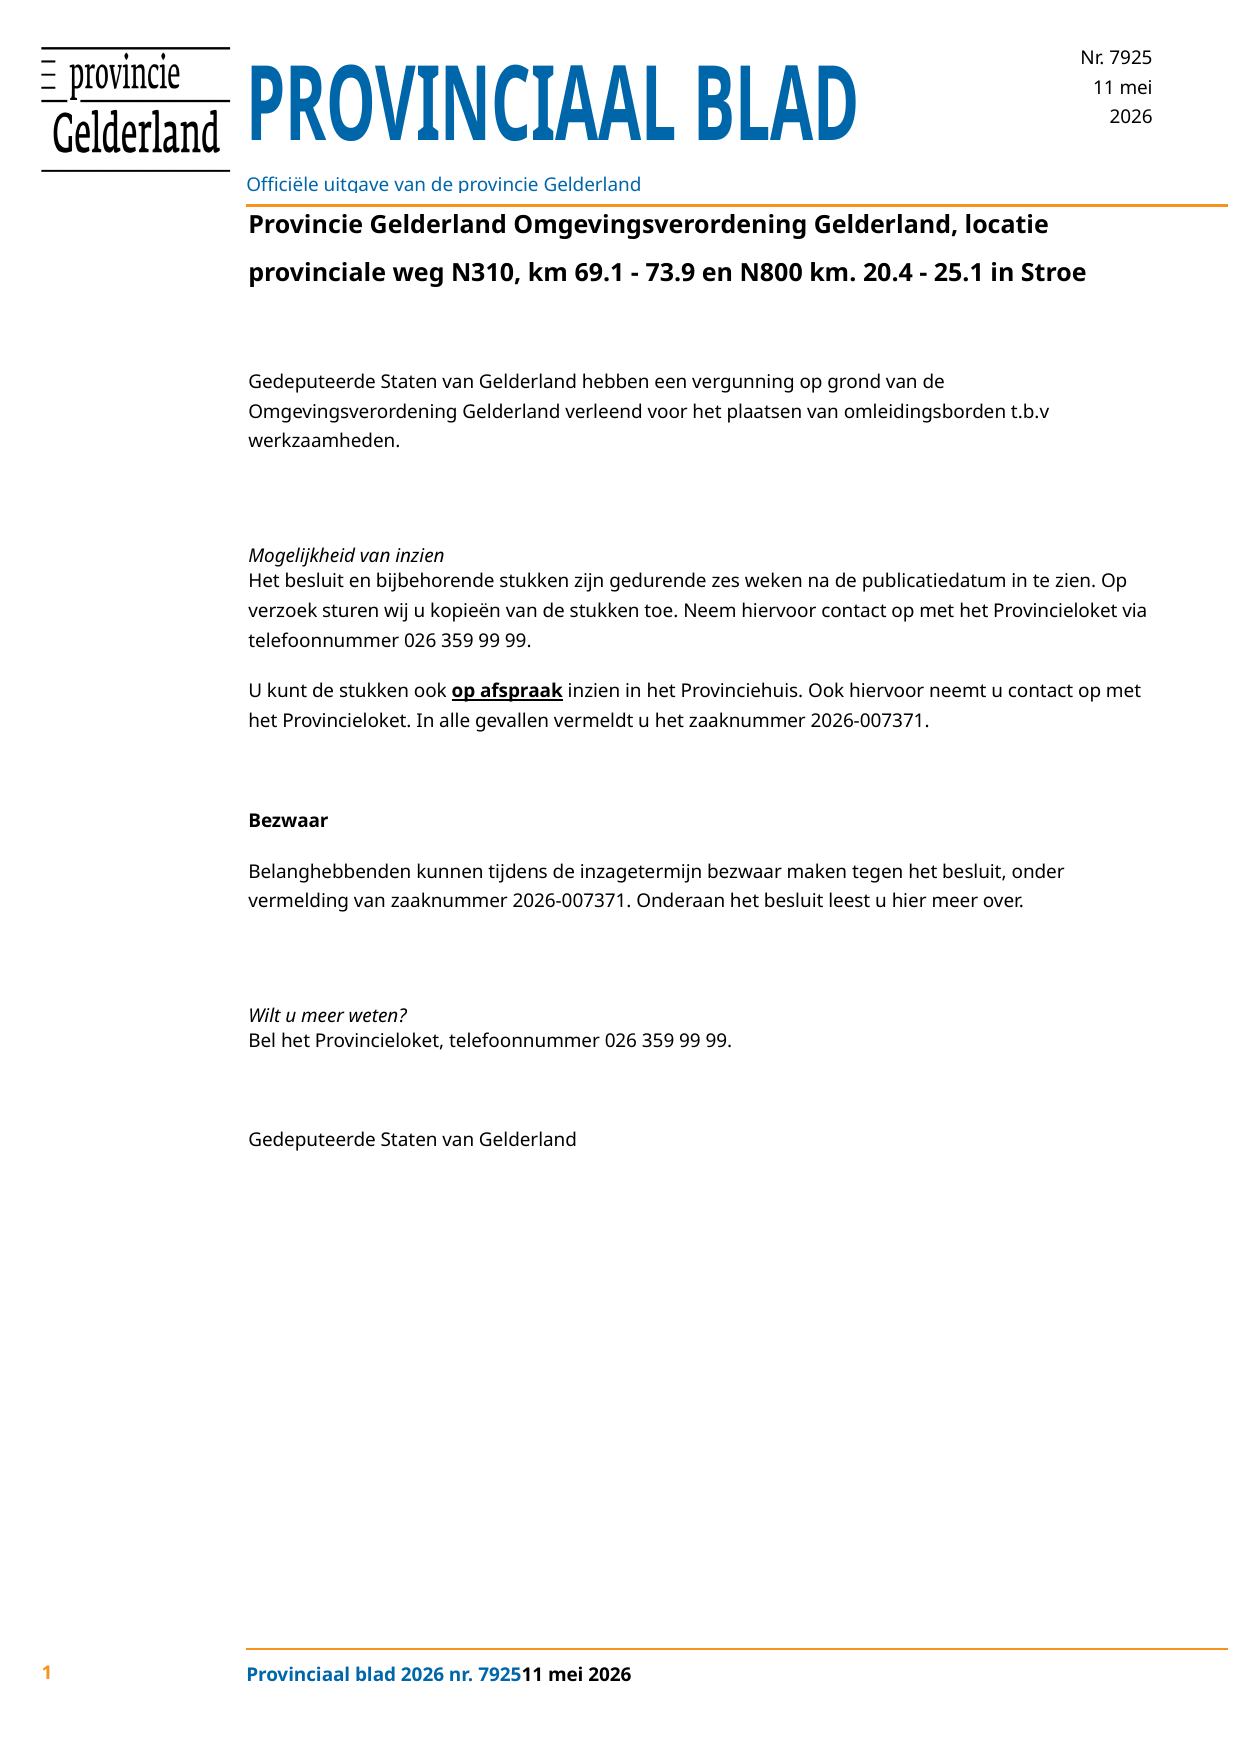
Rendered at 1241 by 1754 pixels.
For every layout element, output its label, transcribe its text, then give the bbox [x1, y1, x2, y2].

picture [41, 47, 231, 172]
text Het besluit en bijbehorende stukken zijn gedurende zes weken na de publicatiedatum in te zien. Op verzoek sturen wij u kopieën van de stukken toe. Neem hiervoor contact op met het Provincieloket via telefoonnummer 026 359 99 99. [248, 568, 1152, 652]
text Bel het Provincieloket, telefoonnummer 026 359 99 99. [248, 1028, 1152, 1053]
text Wilt u meer weten? [248, 1002, 1152, 1028]
text Gedeputeerde Staten van Gelderland hebben een vergunning op grond van de Omgevingsverordening Gelderland verleend voor het plaatsen van omleidingsborden t.b.v werkzaamheden. [248, 368, 1152, 453]
text Provincie Gelderland Omgevingsverordening Gelderland, locatie provinciale weg N310, km 69.1 - 73.9 en N800 km. 20.4 - 25.1 in Stroe [248, 207, 1152, 288]
text Belanghebbenden kunnen tijdens de inzagetermijn bezwaar maken tegen het besluit, onder vermelding van zaaknummer 2026-007371. Onderaan het besluit leest u hier meer over. [248, 858, 1152, 913]
text Bezwaar [248, 808, 1152, 833]
text U kunt de stukken ook op afspraak inzien in het Provinciehuis. Ook hiervoor neemt u contact op met het Provincieloket. In alle gevallen vermeldt u het zaaknummer 2026-007371. [248, 677, 1152, 732]
text Mogelijkheid van inzien [248, 542, 1152, 568]
text Gedeputeerde Staten van Gelderland [248, 1126, 1152, 1152]
